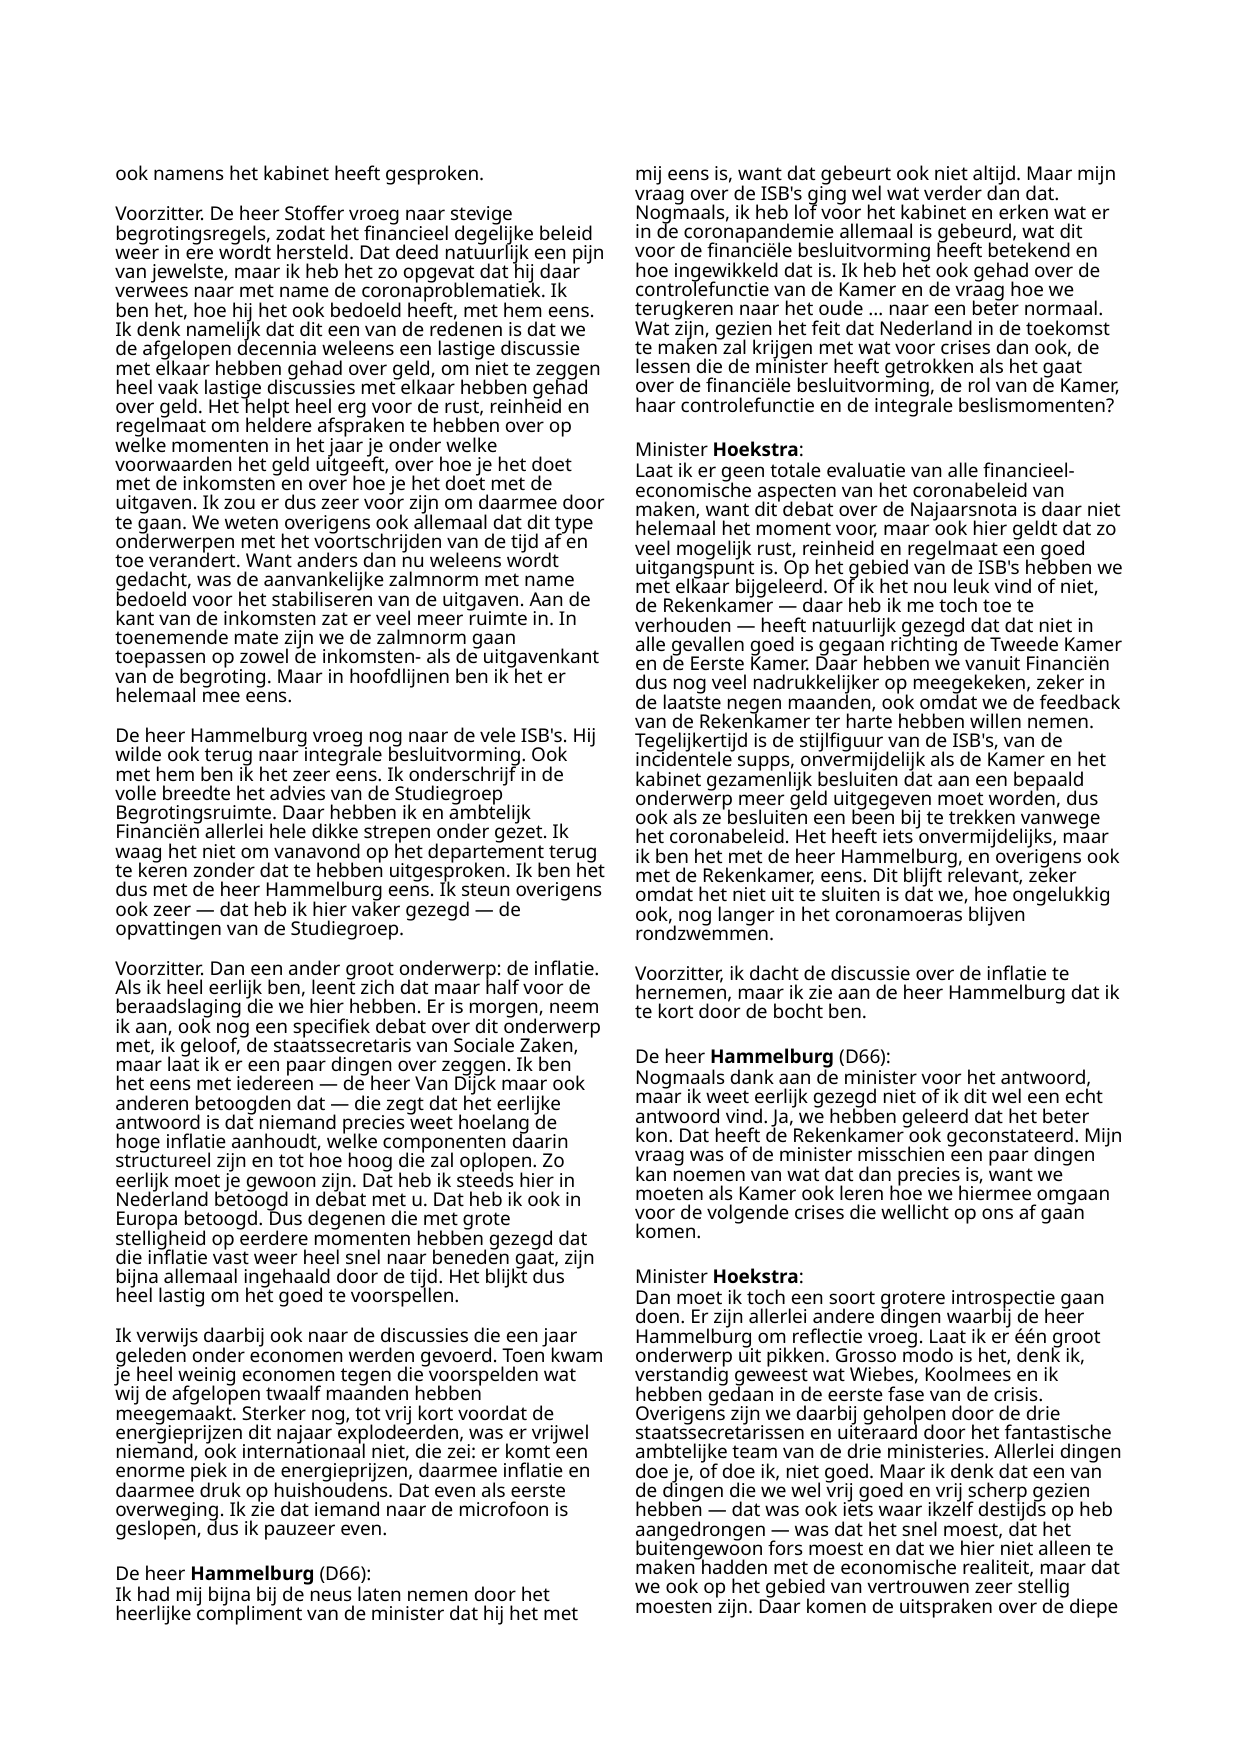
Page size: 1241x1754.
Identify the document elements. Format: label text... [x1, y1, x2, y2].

text Ik had mij bijna bij de neus laten nemen door het heerlijke compliment van de minister dat hij het met [115, 1586, 605, 1624]
text De heer Hammelburg (D66): [635, 1043, 1125, 1069]
text Dan moet ik toch een soort grotere introspectie gaan doen. Er zijn allerlei andere dingen waarbij de heer Hammelburg om reflectie vroeg. Laat ik er één groot onderwerp uit pikken. Grosso modo is het, denk ik, verstandig geweest wat Wiebes, Koolmees en ik hebben gedaan in de eerste fase van de crisis. Overigens zijn we daarbij geholpen door de drie staatssecretarissen en uiteraard door het fantastische ambtelijke team van de drie ministeries. Allerlei dingen doe je, of doe ik, niet goed. Maar ik denk dat een van de dingen die we wel vrij goed en vrij scherp gezien hebben — dat was ook iets waar ikzelf destijds op heb aangedrongen — was dat het snel moest, dat het buitengewoon fors moest en dat we hier niet alleen te maken hadden met de economische realiteit, maar dat we ook op het gebied van vertrouwen zeer stellig moesten zijn. Daar komen de uitspraken over de diepe [635, 1289, 1125, 1617]
text Laat ik er geen totale evaluatie van alle financieel-economische aspecten van het coronabeleid van maken, want dit debat over de Najaarsnota is daar niet helemaal het moment voor, maar ook hier geldt dat zo veel mogelijk rust, reinheid en regelmaat een goed uitgangspunt is. Op het gebied van de ISB's hebben we met elkaar bijgeleerd. Of ik het nou leuk vind of niet, de Rekenkamer — daar heb ik me toch toe te verhouden — heeft natuurlijk gezegd dat dat niet in alle gevallen goed is gegaan richting de Tweede Kamer en de Eerste Kamer. Daar hebben we vanuit Financiën dus nog veel nadrukkelijker op meegekeken, zeker in de laatste negen maanden, ook omdat we de feedback van de Rekenkamer ter harte hebben willen nemen. Tegelijkertijd is de stijlfiguur van de ISB's, van de incidentele supps, onvermijdelijk als de Kamer en het kabinet gezamenlijk besluiten dat aan een bepaald onderwerp meer geld uitgegeven moet worden, dus ook als ze besluiten een been bij te trekken vanwege het coronabeleid. Het heeft iets onvermijdelijks, maar ik ben het met de heer Hammelburg, en overigens ook met de Rekenkamer, eens. Dit blijft relevant, zeker omdat het niet uit te sluiten is dat we, hoe ongelukkig ook, nog langer in het coronamoeras blijven rondzwemmen. [635, 462, 1125, 944]
text mij eens is, want dat gebeurt ook niet altijd. Maar mijn vraag over de ISB's ging wel wat verder dan dat. Nogmaals, ik heb lof voor het kabinet en erken wat er in de coronapandemie allemaal is gebeurd, wat dit voor de financiële besluitvorming heeft betekend en hoe ingewikkeld dat is. Ik heb het ook gehad over de controlefunctie van de Kamer en de vraag hoe we terugkeren naar het oude … naar een beter normaal. Wat zijn, gezien het feit dat Nederland in de toekomst te maken zal krijgen met wat voor crises dan ook, de lessen die de minister heeft getrokken als het gaat over de financiële besluitvorming, de rol van de Kamer, haar controlefunctie en de integrale beslismomenten? [635, 165, 1125, 416]
text Minister Hoekstra: [635, 1263, 1125, 1289]
text Ik verwijs daarbij ook naar de discussies die een jaar geleden onder economen werden gevoerd. Toen kwam je heel weinig economen tegen die voorspelden wat wij de afgelopen twaalf maanden hebben meegemaakt. Sterker nog, tot vrij kort voordat de energieprijzen dit najaar explodeerden, was er vrijwel niemand, ook internationaal niet, die zei: er komt een enorme piek in de energieprijzen, daarmee inflatie en daarmee druk op huishoudens. Dat even als eerste overweging. Ik zie dat iemand naar de microfoon is geslopen, dus ik pauzeer even. [115, 1327, 605, 1539]
text Minister Hoekstra: [635, 437, 1125, 462]
text ook namens het kabinet heeft gesproken. [115, 165, 605, 184]
text Nogmaals dank aan de minister voor het antwoord, maar ik weet eerlijk gezegd niet of ik dit wel een echt antwoord vind. Ja, we hebben geleerd dat het beter kon. Dat heeft de Rekenkamer ook geconstateerd. Mijn vraag was of de minister misschien een paar dingen kan noemen van wat dat dan precies is, want we moeten als Kamer ook leren hoe we hiermee omgaan voor de volgende crises die wellicht op ons af gaan komen. [635, 1069, 1125, 1243]
text Voorzitter. De heer Stoffer vroeg naar stevige begrotingsregels, zodat het financieel degelijke beleid weer in ere wordt hersteld. Dat deed natuurlijk een pijn van jewelste, maar ik heb het zo opgevat dat hij daar verwees naar met name de coronaproblematiek. Ik ben het, hoe hij het ook bedoeld heeft, met hem eens. Ik denk namelijk dat dit een van de redenen is dat we de afgelopen decennia weleens een lastige discussie met elkaar hebben gehad over geld, om niet te zeggen heel vaak lastige discussies met elkaar hebben gehad over geld. Het helpt heel erg voor de rust, reinheid en regelmaat om heldere afspraken te hebben over op welke momenten in het jaar je onder welke voorwaarden het geld uitgeeft, over hoe je het doet met de inkomsten en over hoe je het doet met de uitgaven. Ik zou er dus zeer voor zijn om daarmee door te gaan. We weten overigens ook allemaal dat dit type onderwerpen met het voortschrijden van de tijd af en toe verandert. Want anders dan nu weleens wordt gedacht, was de aanvankelijke zalmnorm met name bedoeld voor het stabiliseren van de uitgaven. Aan de kant van de inkomsten zat er veel meer ruimte in. In toenemende mate zijn we de zalmnorm gaan toepassen op zowel de inkomsten- als de uitgavenkant van de begroting. Maar in hoofdlijnen ben ik het er helemaal mee eens. [115, 205, 605, 706]
text Voorzitter. Dan een ander groot onderwerp: de inflatie. Als ik heel eerlijk ben, leent zich dat maar half voor de beraadslaging die we hier hebben. Er is morgen, neem ik aan, ook nog een specifiek debat over dit onderwerp met, ik geloof, de staatssecretaris van Sociale Zaken, maar laat ik er een paar dingen over zeggen. Ik ben het eens met iedereen — de heer Van Dijck maar ook anderen betoogden dat — die zegt dat het eerlijke antwoord is dat niemand precies weet hoelang de hoge inflatie aanhoudt, welke componenten daarin structureel zijn en tot hoe hoog die zal oplopen. Zo eerlijk moet je gewoon zijn. Dat heb ik steeds hier in Nederland betoogd in debat met u. Dat heb ik ook in Europa betoogd. Dus degenen die met grote stelligheid op eerdere momenten hebben gezegd dat die inflatie vast weer heel snel naar beneden gaat, zijn bijna allemaal ingehaald door de tijd. Het blijkt dus heel lastig om het goed te voorspellen. [115, 960, 605, 1307]
text De heer Hammelburg vroeg nog naar de vele ISB's. Hij wilde ook terug naar integrale besluitvorming. Ook met hem ben ik het zeer eens. Ik onderschrijf in de volle breedte het advies van de Studiegroep Begrotingsruimte. Daar hebben ik en ambtelijk Financiën allerlei hele dikke strepen onder gezet. Ik waag het niet om vanavond op het departement terug te keren zonder dat te hebben uitgesproken. Ik ben het dus met de heer Hammelburg eens. Ik steun overigens ook zeer — dat heb ik hier vaker gezegd — de opvattingen van de Studiegroep. [115, 727, 605, 939]
text De heer Hammelburg (D66): [115, 1560, 605, 1586]
text Voorzitter, ik dacht de discussie over de inflatie te hernemen, maar ik zie aan de heer Hammelburg dat ik te kort door de bocht ben. [635, 965, 1125, 1023]
